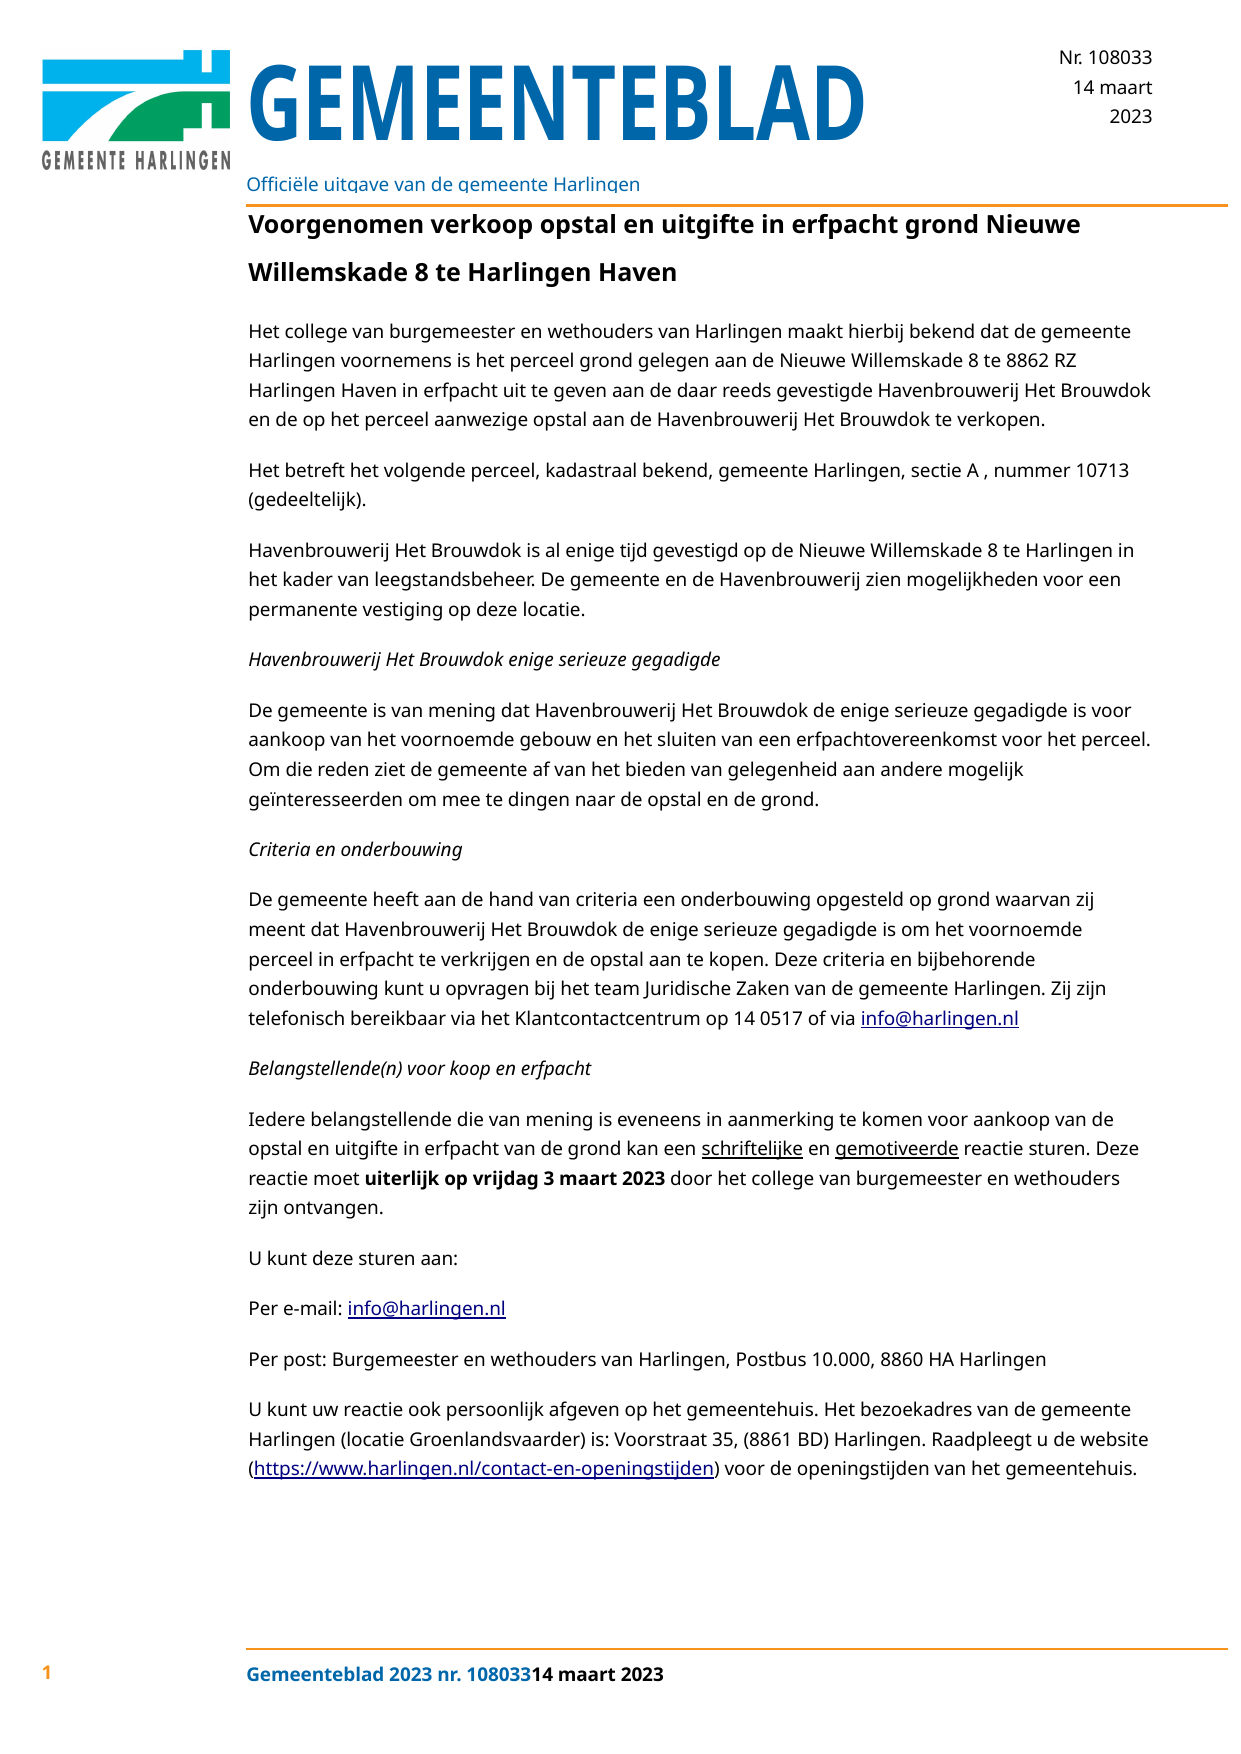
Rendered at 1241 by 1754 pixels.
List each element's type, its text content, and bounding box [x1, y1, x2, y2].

text Per post: Burgemeester en wethouders van Harlingen, Postbus 10.000, 8860 HA Harlingen [248, 1346, 1152, 1372]
text Per e-mail: info@harlingen.nl [248, 1295, 1152, 1321]
text Het college van burgemeester en wethouders van Harlingen maakt hierbij bekend dat de gemeente Harlingen voornemens is het perceel grond gelegen aan de Nieuwe Willemskade 8 te 8862 RZ Harlingen Haven in erfpacht uit te geven aan de daar reeds gevestigde Havenbrouwerij Het Brouwdok en de op het perceel aanwezige opstal aan de Havenbrouwerij Het Brouwdok te verkopen. [248, 318, 1152, 432]
text Criteria en onderbouwing [248, 836, 1152, 862]
text De gemeente heeft aan de hand van criteria een onderbouwing opgesteld op grond waarvan zij meent dat Havenbrouwerij Het Brouwdok de enige serieuze gegadigde is om het voornoemde perceel in erfpacht te verkrijgen en de opstal aan te kopen. Deze criteria en bijbehorende onderbouwing kunt u opvragen bij het team Juridische Zaken van de gemeente Harlingen. Zij zijn telefonisch bereikbaar via het Klantcontactcentrum op 14 0517 of via info@harlingen.nl [248, 887, 1152, 1031]
text De gemeente is van mening dat Havenbrouwerij Het Brouwdok de enige serieuze gegadigde is voor aankoop van het voornoemde gebouw en het sluiten van een erfpachtovereenkomst voor het perceel. Om die reden ziet de gemeente af van het bieden van gelegenheid aan andere mogelijk geïnteresseerden om mee te dingen naar de opstal en de grond. [248, 697, 1152, 812]
text Voorgenomen verkoop opstal en uitgifte in erfpacht grond Nieuwe Willemskade 8 te Harlingen Haven [248, 207, 1152, 288]
text Het betreft het volgende perceel, kadastraal bekend, gemeente Harlingen, sectie A , nummer 10713 (gedeeltelijk). [248, 457, 1152, 512]
text U kunt deze sturen aan: [248, 1245, 1152, 1271]
text Havenbrouwerij Het Brouwdok enige serieuze gegadigde [248, 647, 1152, 672]
picture [41, 47, 231, 172]
text U kunt uw reactie ook persoonlijk afgeven op het gemeentehuis. Het bezoekadres van de gemeente Harlingen (locatie Groenlandsvaarder) is: Voorstraat 35, (8861 BD) Harlingen. Raadpleegt u de website (https://www.harlingen.nl/contact-en-openingstijden) voor de openingstijden van het gemeentehuis. [248, 1396, 1152, 1481]
text Iedere belangstellende die van mening is eveneens in aanmerking te komen voor aankoop van de opstal en uitgifte in erfpacht van de grond kan een schriftelijke en gemotiveerde reactie sturen. Deze reactie moet uiterlijk op vrijdag 3 maart 2023 door het college van burgemeester en wethouders zijn ontvangen. [248, 1106, 1152, 1220]
text Havenbrouwerij Het Brouwdok is al enige tijd gevestigd op de Nieuwe Willemskade 8 te Harlingen in het kader van leegstandsbeheer. De gemeente en de Havenbrouwerij zien mogelijkheden voor een permanente vestiging op deze locatie. [248, 537, 1152, 622]
text Belangstellende(n) voor koop en erfpacht [248, 1055, 1152, 1081]
